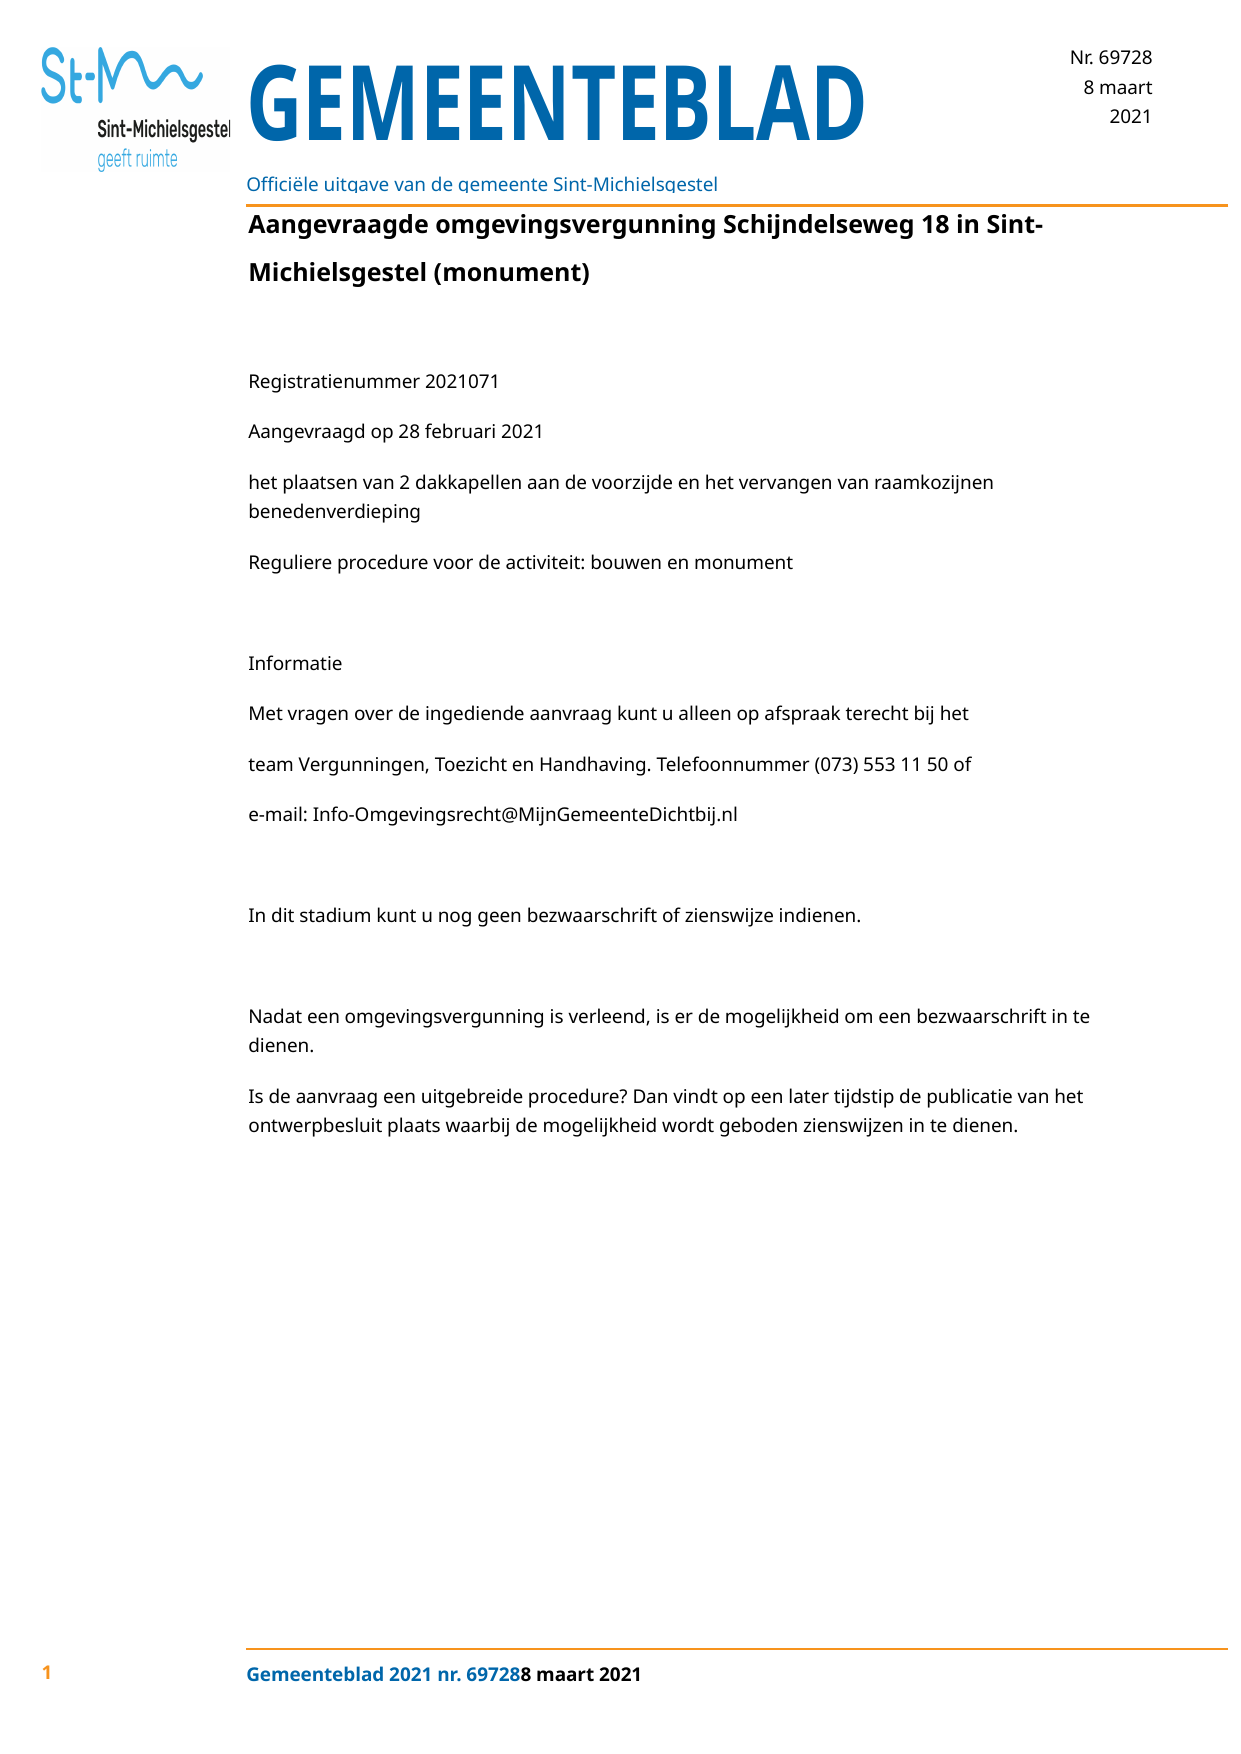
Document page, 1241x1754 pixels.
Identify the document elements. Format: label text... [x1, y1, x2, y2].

text Aangevraagd op 28 februari 2021 [248, 419, 1152, 444]
text Aangevraagde omgevingsvergunning Schijndelseweg 18 in Sint-Michielsgestel (monument) [248, 207, 1152, 288]
picture [41, 47, 231, 172]
text Met vragen over de ingediende aanvraag kunt u alleen op afspraak terecht bij het [248, 700, 1152, 726]
text Reguliere procedure voor de activiteit: bouwen en monument [248, 549, 1152, 575]
text team Vergunningen, Toezicht en Handhaving. Telefoonnummer (073) 553 11 50 of [248, 751, 1152, 777]
text In dit stadium kunt u nog geen bezwaarschrift of zienswijze indienen. [248, 902, 1152, 928]
text Nadat een omgevingsvergunning is verleend, is er de mogelijkheid om een bezwaarschrift in te dienen. [248, 1003, 1152, 1058]
text e-mail: Info-Omgevingsrecht@MijnGemeenteDichtbij.nl [248, 801, 1152, 827]
text Registratienummer 2021071 [248, 368, 1152, 394]
text Informatie [248, 650, 1152, 676]
text Is de aanvraag een uitgebreide procedure? Dan vindt op een later tijdstip de publicatie van het ontwerpbesluit plaats waarbij de mogelijkheid wordt geboden zienswijzen in te dienen. [248, 1083, 1152, 1138]
text het plaatsen van 2 dakkapellen aan de voorzijde en het vervangen van raamkozijnen benedenverdieping [248, 469, 1152, 524]
